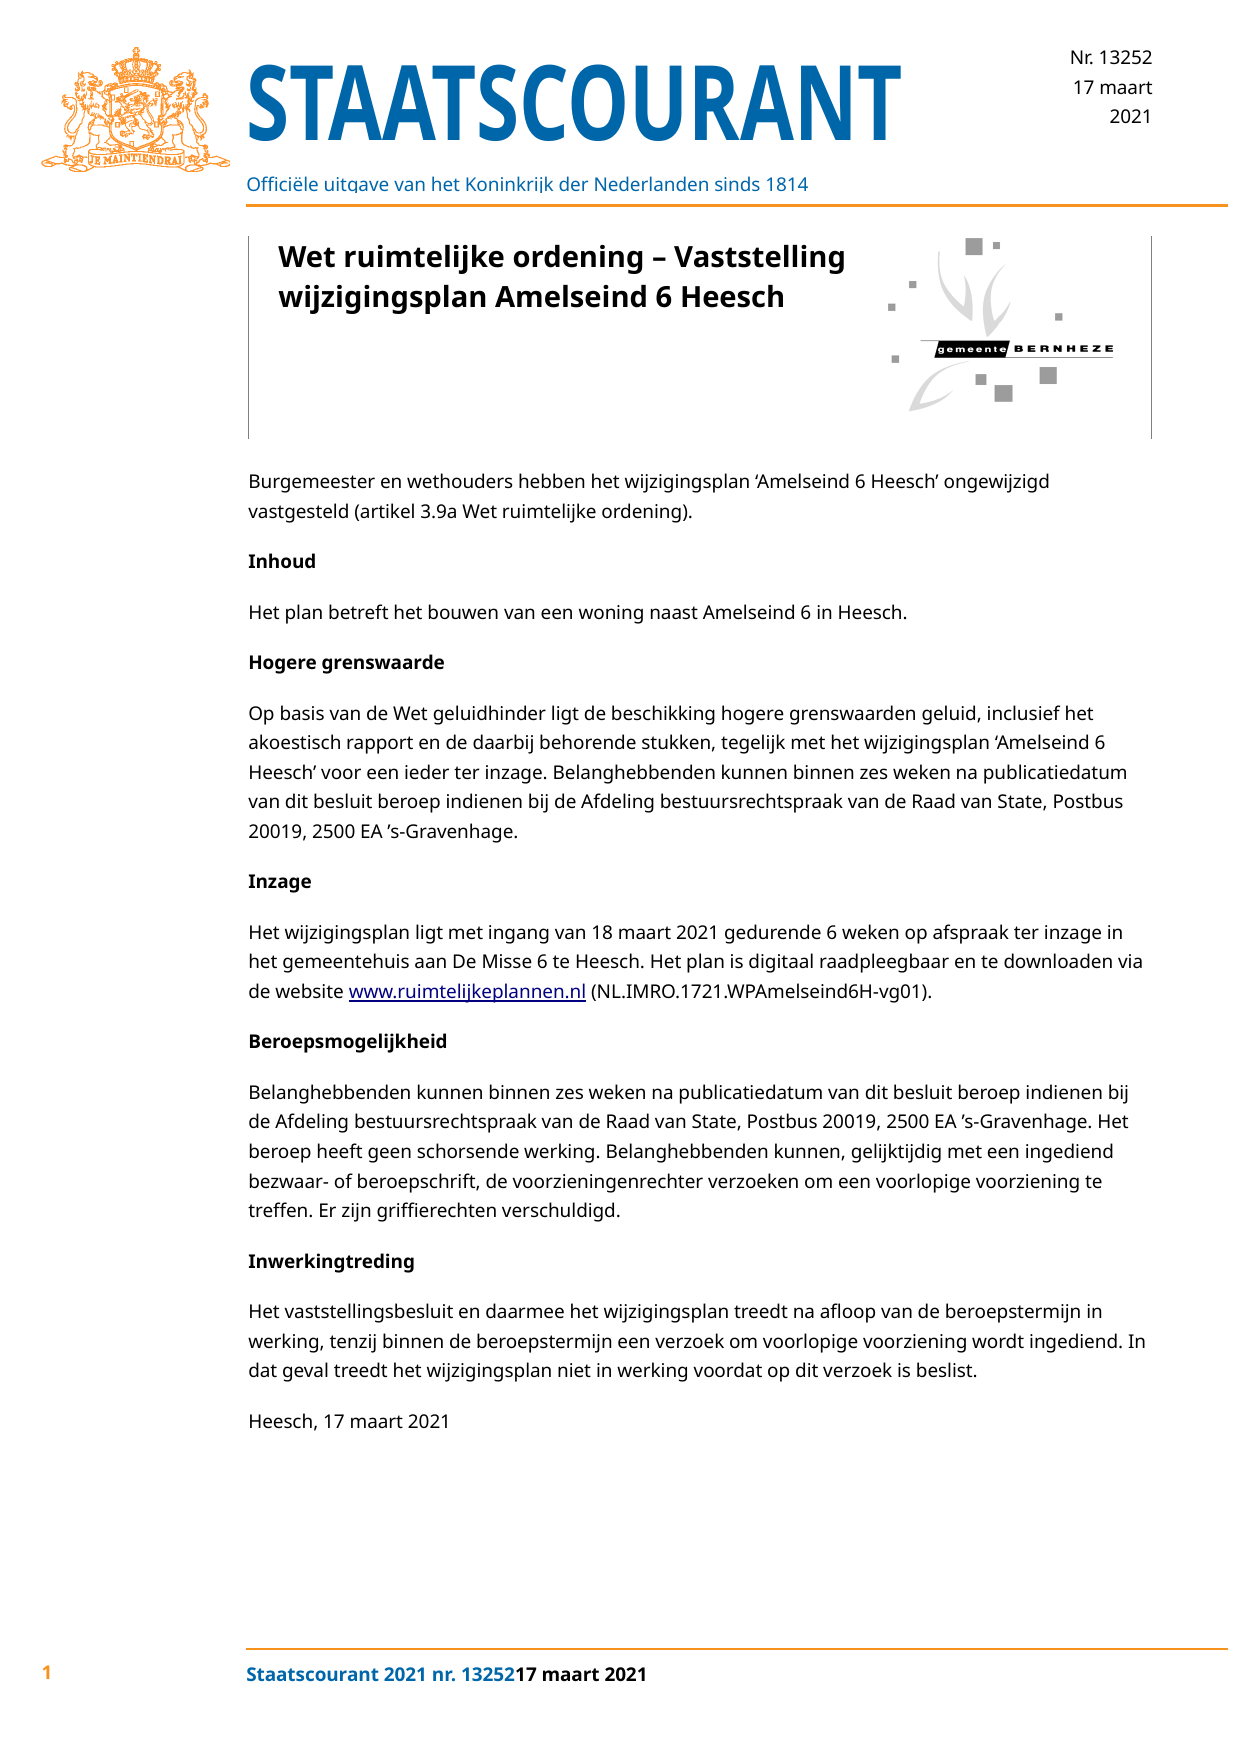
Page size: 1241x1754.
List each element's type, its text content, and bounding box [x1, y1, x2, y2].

text Belanghebbenden kunnen binnen zes weken na publicatiedatum van dit besluit beroep indienen bij de Afdeling bestuursrechtspraak van de Raad van State, Postbus 20019, 2500 EA ’s-Gravenhage. Het beroep heeft geen schorsende werking. Belanghebbenden kunnen, gelijktijdig met een ingediend bezwaar- of beroepschrift, de voorzieningenrechter verzoeken om een voorlopige voorziening te treffen. Er zijn griffierechten verschuldigd. [248, 1079, 1152, 1223]
text Beroepsmogelijkheid [248, 1029, 1152, 1054]
text Hogere grenswaarde [248, 649, 1152, 675]
table_header Wet ruimtelijke ordening – Vaststelling wijzigingsplan Amelseind 6 Heesch [249, 236, 850, 439]
text Inzage [248, 869, 1152, 894]
text Inwerkingtreding [248, 1248, 1152, 1273]
table_header [850, 236, 886, 413]
text Inhoud [248, 549, 1152, 574]
text Heesch, 17 maart 2021 [248, 1408, 1152, 1433]
picture [886, 236, 1115, 414]
text Het vaststellingsbesluit en daarmee het wijzigingsplan treedt na afloop van de beroepstermijn in werking, tenzij binnen de beroepstermijn een verzoek om voorlopige voorziening wordt ingediend. In dat geval treedt het wijzigingsplan niet in werking voordat op dit verzoek is beslist. [248, 1298, 1152, 1383]
text Het wijzigingsplan ligt met ingang van 18 maart 2021 gedurende 6 weken op afspraak ter inzage in het gemeentehuis aan De Misse 6 te Heesch. Het plan is digitaal raadpleegbaar en te downloaden via de website www.ruimtelijkeplannen.nl (NL.IMRO.1721.WPAmelseind6H-vg01). [248, 919, 1152, 1004]
picture [41, 47, 231, 172]
table_header [850, 414, 1151, 439]
text Op basis van de Wet geluidhinder ligt de beschikking hogere grenswaarden geluid, inclusief het akoestisch rapport en de daarbij behorende stukken, tegelijk met het wijzigingsplan ‘Amelseind 6 Heesch’ voor een ieder ter inzage. Belanghebbenden kunnen binnen zes weken na publicatiedatum van dit besluit beroep indienen bij de Afdeling bestuursrechtspraak van de Raad van State, Postbus 20019, 2500 EA ’s-Gravenhage. [248, 700, 1152, 844]
table_header [1115, 236, 1151, 413]
text Burgemeester en wethouders hebben het wijzigingsplan ‘Amelseind 6 Heesch’ ongewijzigd vastgesteld (artikel 3.9a Wet ruimtelijke ordening). [248, 469, 1152, 524]
text Het plan betreft het bouwen van een woning naast Amelseind 6 in Heesch. [248, 599, 1152, 625]
